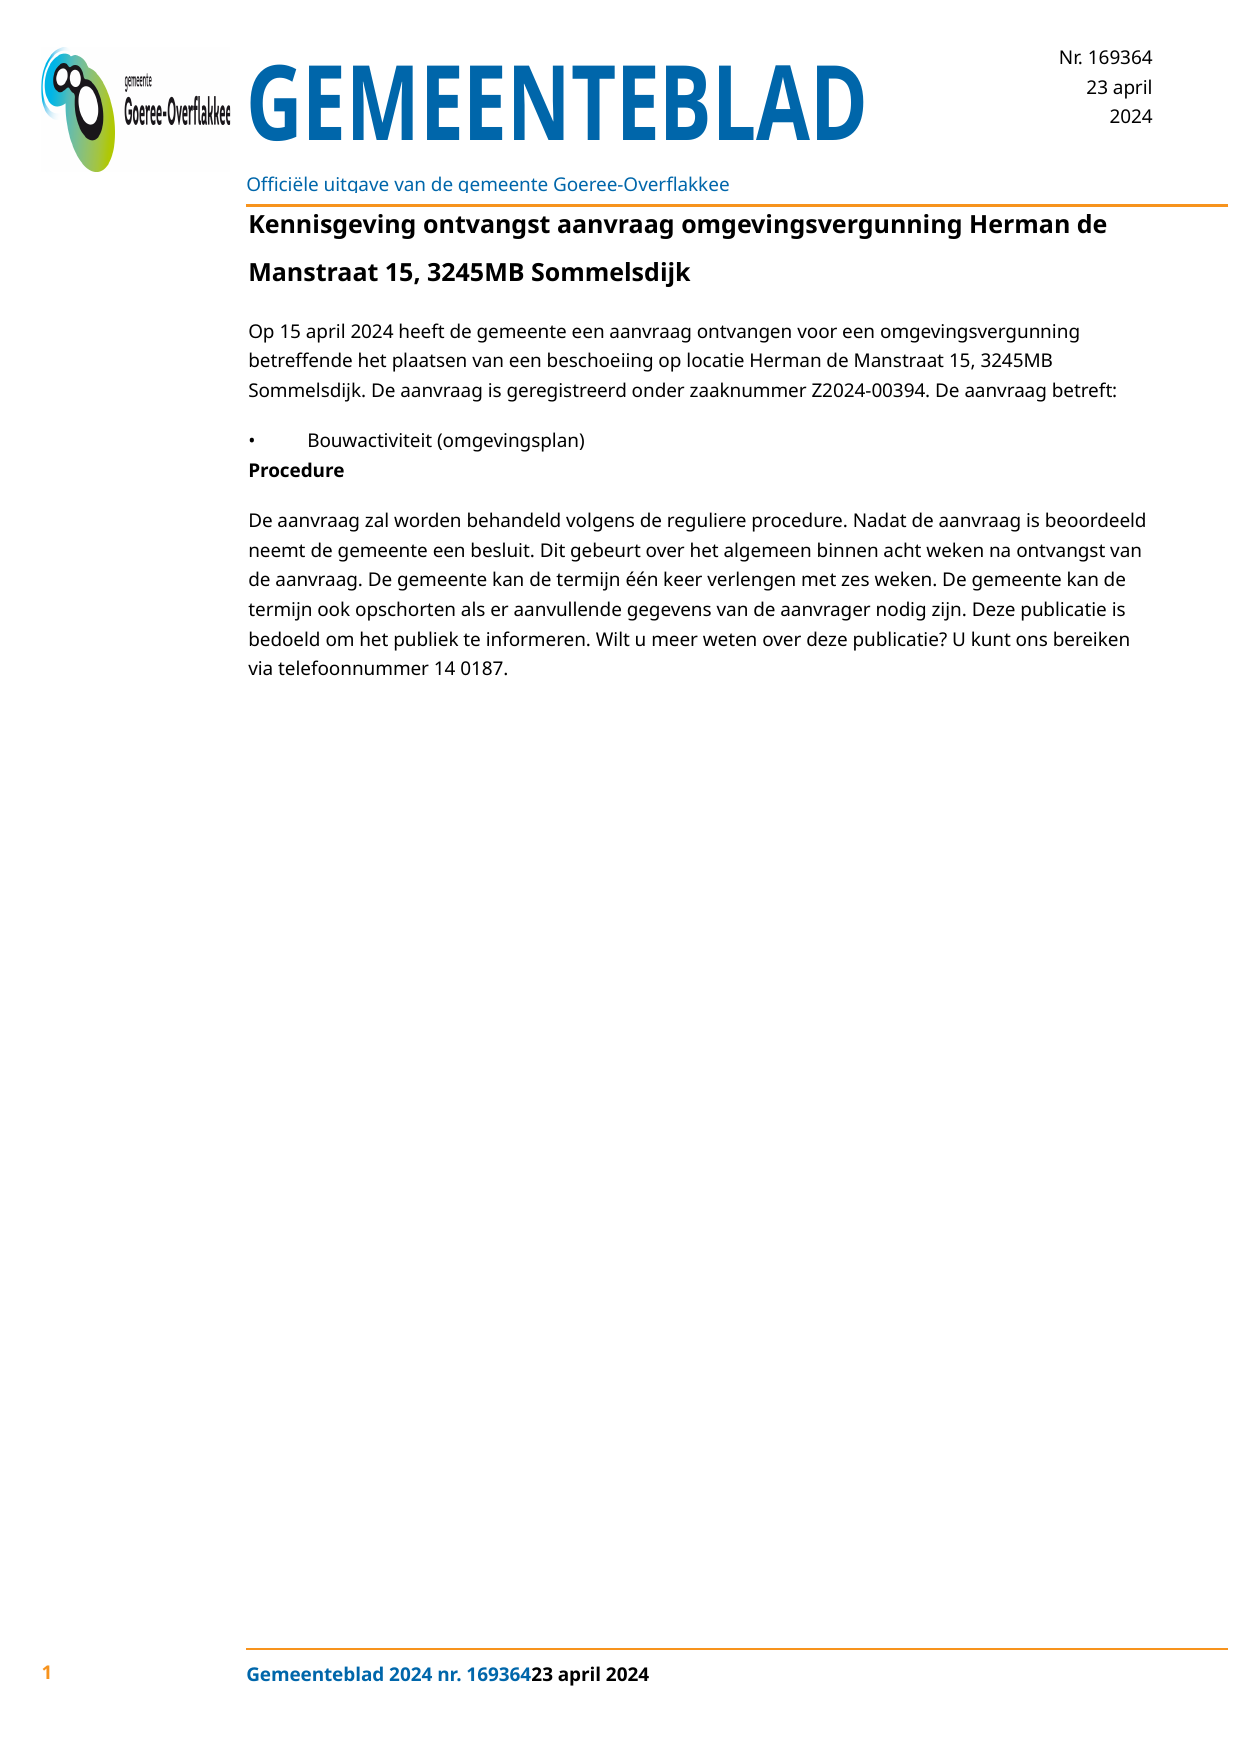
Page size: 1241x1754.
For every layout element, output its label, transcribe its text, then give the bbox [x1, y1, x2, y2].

picture [41, 47, 231, 172]
text Procedure [248, 457, 1152, 483]
text De aanvraag zal worden behandeld volgens de reguliere procedure. Nadat de aanvraag is beoordeeld neemt de gemeente een besluit. Dit gebeurt over het algemeen binnen acht weken na ontvangst van de aanvraag. De gemeente kan de termijn één keer verlengen met zes weken. De gemeente kan de termijn ook opschorten als er aanvullende gegevens van de aanvrager nodig zijn. Deze publicatie is bedoeld om het publiek te informeren. Wilt u meer weten over deze publicatie? U kunt ons bereiken via telefoonnummer 14 0187. [248, 507, 1152, 681]
text Op 15 april 2024 heeft de gemeente een aanvraag ontvangen voor een omgevingsvergunning betreffende het plaatsen van een beschoeiing op locatie Herman de Manstraat 15, 3245MB Sommelsdijk. De aanvraag is geregistreerd onder zaaknummer Z2024-00394. De aanvraag betreft: [248, 318, 1152, 403]
text Kennisgeving ontvangst aanvraag omgevingsvergunning Herman de Manstraat 15, 3245MB Sommelsdijk [248, 207, 1152, 288]
list Bouwactiviteit (omgevingsplan) [248, 427, 1152, 453]
